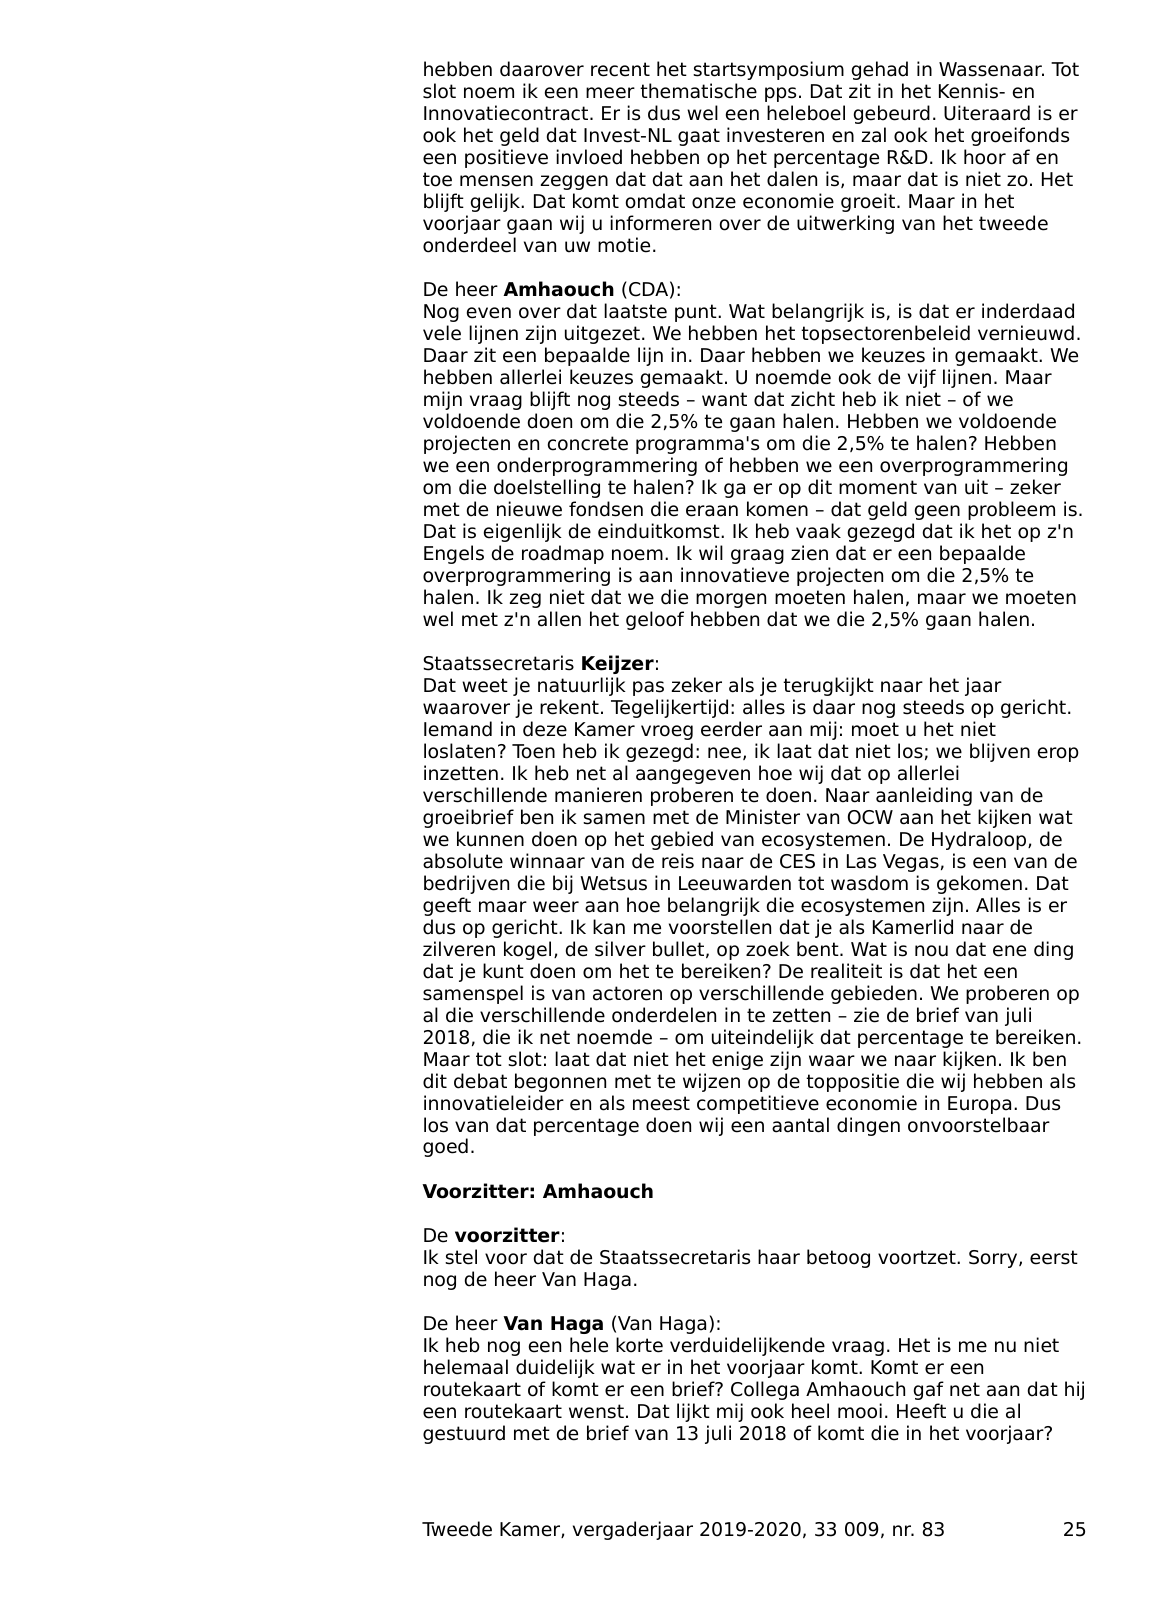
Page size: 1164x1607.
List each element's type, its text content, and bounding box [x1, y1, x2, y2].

text Staatssecretaris Keijzer: [422, 653, 1087, 675]
text De heer Amhaouch (CDA): [422, 279, 1087, 301]
text Nog even over dat laatste punt. Wat belangrijk is, is dat er inderdaad vele lijnen zijn uitgezet. We hebben het topsectorenbeleid vernieuwd. Daar zit een bepaalde lijn in. Daar hebben we keuzes in gemaakt. We hebben allerlei keuzes gemaakt. U noemde ook de vijf lijnen. Maar mijn vraag blijft nog steeds – want dat zicht heb ik niet – of we voldoende doen om die 2,5% te gaan halen. Hebben we voldoende projecten en concrete programma's om die 2,5% te halen? Hebben we een onderprogrammering of hebben we een overprogrammering om die doelstelling te halen? Ik ga er op dit moment van uit – zeker met de nieuwe fondsen die eraan komen – dat geld geen probleem is. Dat is eigenlijk de einduitkomst. Ik heb vaak gezegd dat ik het op z'n Engels de roadmap noem. Ik wil graag zien dat er een bepaalde overprogrammering is aan innovatieve projecten om die 2,5% te halen. Ik zeg niet dat we die morgen moeten halen, maar we moeten wel met z'n allen het geloof hebben dat we die 2,5% gaan halen. [422, 301, 1087, 631]
text De voorzitter: [422, 1225, 1087, 1247]
text Ik stel voor dat de Staatssecretaris haar betoog voortzet. Sorry, eerst nog de heer Van Haga. [422, 1247, 1087, 1291]
text De heer Van Haga (Van Haga): [422, 1313, 1087, 1335]
subtitle Voorzitter: Amhaouch [422, 1181, 1087, 1203]
text Ik heb nog een hele korte verduidelijkende vraag. Het is me nu niet helemaal duidelijk wat er in het voorjaar komt. Komt er een routekaart of komt er een brief? Collega Amhaouch gaf net aan dat hij een routekaart wenst. Dat lijkt mij ook heel mooi. Heeft u die al gestuurd met de brief van 13 juli 2018 of komt die in het voorjaar? [422, 1335, 1087, 1445]
text hebben daarover recent het startsymposium gehad in Wassenaar. Tot slot noem ik een meer thematische pps. Dat zit in het Kennis- en Innovatiecontract. Er is dus wel een heleboel gebeurd. Uiteraard is er ook het geld dat Invest-NL gaat investeren en zal ook het groeifonds een positieve invloed hebben op het percentage R&D. Ik hoor af en toe mensen zeggen dat dat aan het dalen is, maar dat is niet zo. Het blijft gelijk. Dat komt omdat onze economie groeit. Maar in het voorjaar gaan wij u informeren over de uitwerking van het tweede onderdeel van uw motie. [422, 59, 1087, 257]
text Dat weet je natuurlijk pas zeker als je terugkijkt naar het jaar waarover je rekent. Tegelijkertijd: alles is daar nog steeds op gericht. Iemand in deze Kamer vroeg eerder aan mij: moet u het niet loslaten? Toen heb ik gezegd: nee, ik laat dat niet los; we blijven erop inzetten. Ik heb net al aangegeven hoe wij dat op allerlei verschillende manieren proberen te doen. Naar aanleiding van de groeibrief ben ik samen met de Minister van OCW aan het kijken wat we kunnen doen op het gebied van ecosystemen. De Hydraloop, de absolute winnaar van de reis naar de CES in Las Vegas, is een van de bedrijven die bij Wetsus in Leeuwarden tot wasdom is gekomen. Dat geeft maar weer aan hoe belangrijk die ecosystemen zijn. Alles is er dus op gericht. Ik kan me voorstellen dat je als Kamerlid naar de zilveren kogel, de silver bullet, op zoek bent. Wat is nou dat ene ding dat je kunt doen om het te bereiken? De realiteit is dat het een samenspel is van actoren op verschillende gebieden. We proberen op al die verschillende onderdelen in te zetten – zie de brief van juli 2018, die ik net noemde – om uiteindelijk dat percentage te bereiken. Maar tot slot: laat dat niet het enige zijn waar we naar kijken. Ik ben dit debat begonnen met te wijzen op de toppositie die wij hebben als innovatieleider en als meest competitieve economie in Europa. Dus los van dat percentage doen wij een aantal dingen onvoorstelbaar goed. [422, 675, 1087, 1158]
